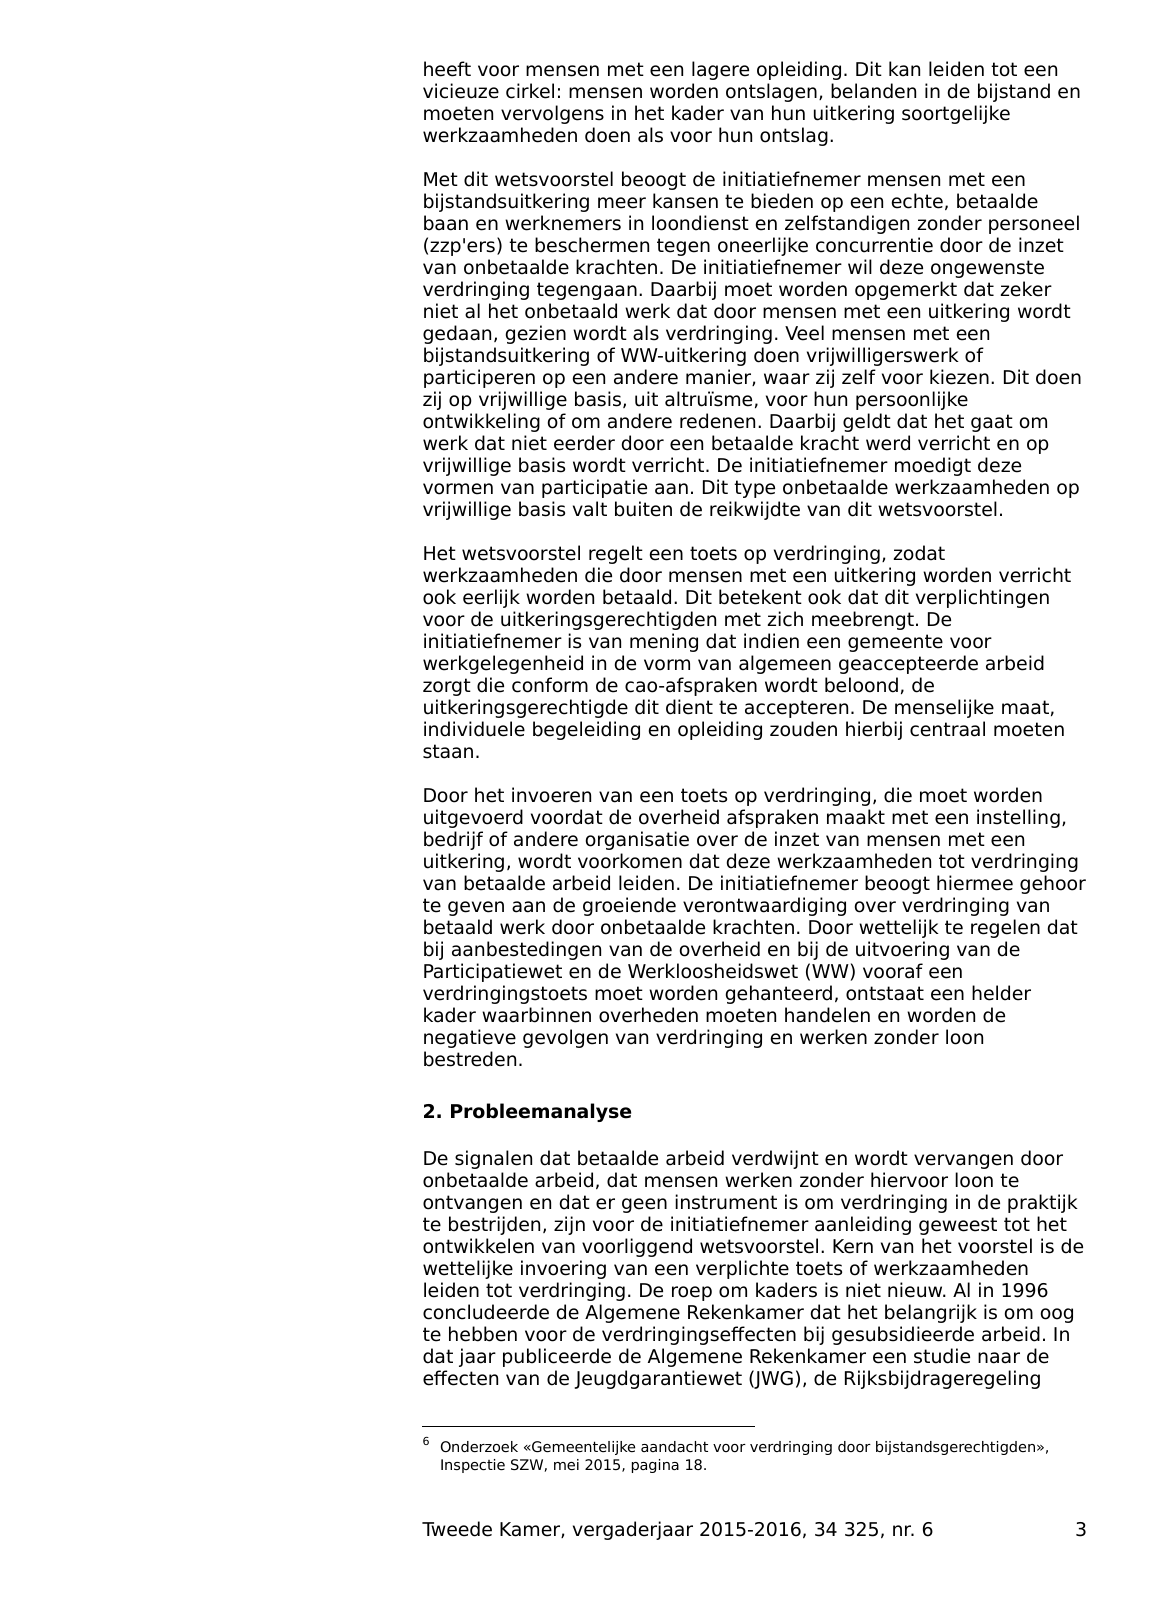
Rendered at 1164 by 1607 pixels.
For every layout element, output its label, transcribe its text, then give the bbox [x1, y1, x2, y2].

text De signalen dat betaalde arbeid verdwijnt en wordt vervangen door onbetaalde arbeid, dat mensen werken zonder hiervoor loon te ontvangen en dat er geen instrument is om verdringing in de praktijk te bestrijden, zijn voor de initiatiefnemer aanleiding geweest tot het ontwikkelen van voorliggend wetsvoorstel. Kern van het voorstel is de wettelijke invoering van een verplichte toets of werkzaamheden leiden tot verdringing. De roep om kaders is niet nieuw. Al in 1996 concludeerde de Algemene Rekenkamer dat het belangrijk is om oog te hebben voor de verdringingseffecten bij gesubsidieerde arbeid. In dat jaar publiceerde de Algemene Rekenkamer een studie naar de effecten van de Jeugdgarantiewet (JWG), de Rijksbijdrageregeling [422, 1148, 1087, 1389]
text Het wetsvoorstel regelt een toets op verdringing, zodat werkzaamheden die door mensen met een uitkering worden verricht ook eerlijk worden betaald. Dit betekent ook dat dit verplichtingen voor de uitkeringsgerechtigden met zich meebrengt. De initiatiefnemer is van mening dat indien een gemeente voor werkgelegenheid in de vorm van algemeen geaccepteerde arbeid zorgt die conform de cao-afspraken wordt beloond, de uitkeringsgerechtigde dit dient te accepteren. De menselijke maat, individuele begeleiding en opleiding zouden hierbij centraal moeten staan. [422, 543, 1087, 763]
text Met dit wetsvoorstel beoogt de initiatiefnemer mensen met een bijstandsuitkering meer kansen te bieden op een echte, betaalde baan en werknemers in loondienst en zelfstandigen zonder personeel (zzp'ers) te beschermen tegen oneerlijke concurrentie door de inzet van onbetaalde krachten. De initiatiefnemer wil deze ongewenste verdringing tegengaan. Daarbij moet worden opgemerkt dat zeker niet al het onbetaald werk dat door mensen met een uitkering wordt gedaan, gezien wordt als verdringing. Veel mensen met een bijstandsuitkering of WW-uitkering doen vrijwilligerswerk of participeren op een andere manier, waar zij zelf voor kiezen. Dit doen zij op vrijwillige basis, uit altruïsme, voor hun persoonlijke ontwikkeling of om andere redenen. Daarbij geldt dat het gaat om werk dat niet eerder door een betaalde kracht werd verricht en op vrijwillige basis wordt verricht. De initiatiefnemer moedigt deze vormen van participatie aan. Dit type onbetaalde werkzaamheden op vrijwillige basis valt buiten de reikwijdte van dit wetsvoorstel. [422, 169, 1087, 521]
text Onderzoek «Gemeentelijke aandacht voor verdringing door bijstandsgerechtigden», Inspectie SZW, mei 2015, pagina 18. [422, 1435, 1087, 1474]
text heeft voor mensen met een lagere opleiding. Dit kan leiden tot een vicieuze cirkel: mensen worden ontslagen, belanden in de bijstand en moeten vervolgens in het kader van hun uitkering soortgelijke werkzaamheden doen als voor hun ontslag. [422, 59, 1087, 147]
subtitle 2. Probleemanalyse [422, 1101, 1087, 1123]
text Door het invoeren van een toets op verdringing, die moet worden uitgevoerd voordat de overheid afspraken maakt met een instelling, bedrijf of andere organisatie over de inzet van mensen met een uitkering, wordt voorkomen dat deze werkzaamheden tot verdringing van betaalde arbeid leiden. De initiatiefnemer beoogt hiermee gehoor te geven aan de groeiende verontwaardiging over verdringing van betaald werk door onbetaalde krachten. Door wettelijk te regelen dat bij aanbestedingen van de overheid en bij de uitvoering van de Participatiewet en de Werkloosheidswet (WW) vooraf een verdringingstoets moet worden gehanteerd, ontstaat een helder kader waarbinnen overheden moeten handelen en worden de negatieve gevolgen van verdringing en werken zonder loon bestreden. [422, 785, 1087, 1071]
